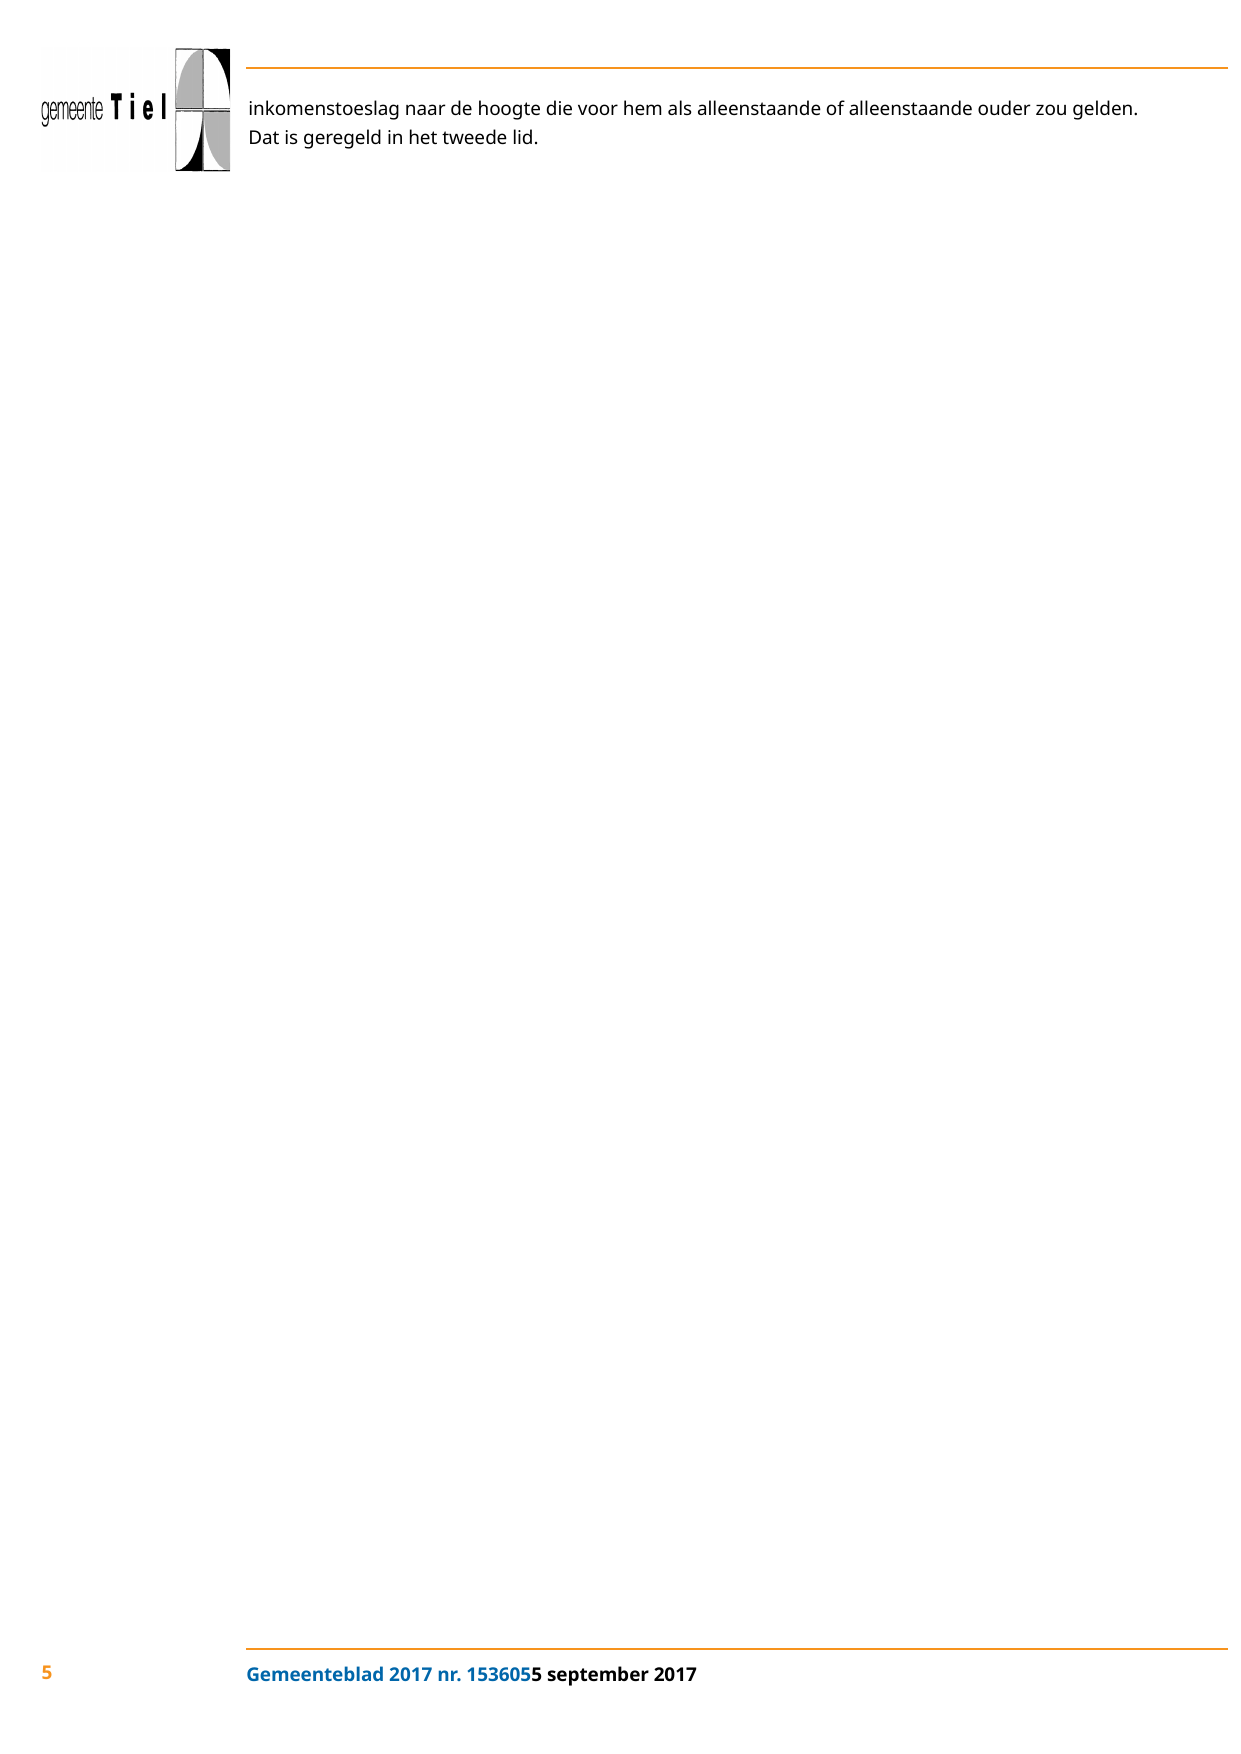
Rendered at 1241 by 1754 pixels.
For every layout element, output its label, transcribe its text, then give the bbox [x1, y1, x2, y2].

text inkomenstoeslag naar de hoogte die voor hem als alleenstaande of alleenstaande ouder zou gelden. Dat is geregeld in het tweede lid. [248, 95, 1152, 150]
picture [41, 47, 231, 172]
